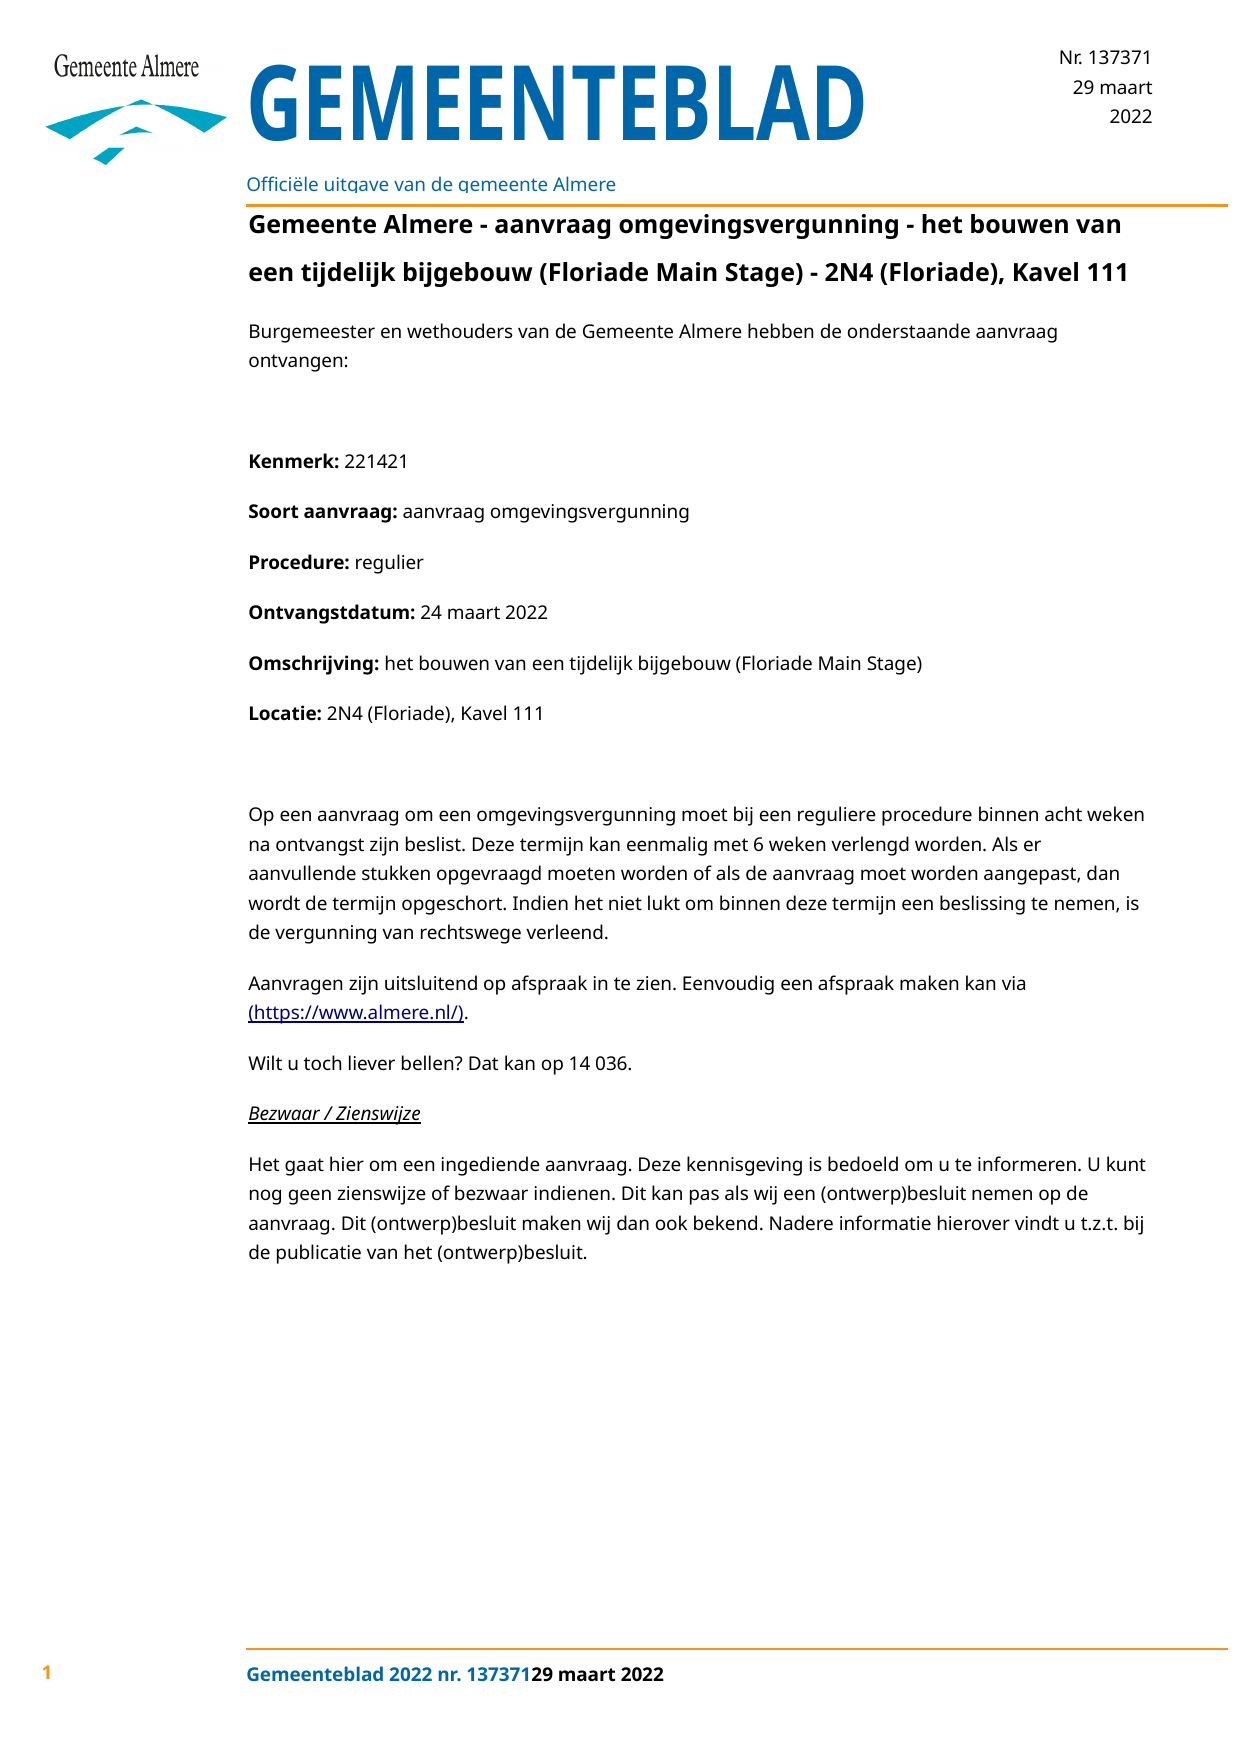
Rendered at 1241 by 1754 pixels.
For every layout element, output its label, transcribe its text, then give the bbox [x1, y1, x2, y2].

text Procedure: regulier [248, 549, 1152, 575]
text Bezwaar / Zienswijze [248, 1100, 1152, 1126]
text Aanvragen zijn uitsluitend op afspraak in te zien. Eenvoudig een afspraak maken kan via (https://www.almere.nl/). [248, 970, 1152, 1025]
text Ontvangstdatum: 24 maart 2022 [248, 599, 1152, 625]
text Kenmerk: 221421 [248, 448, 1152, 474]
picture [41, 47, 231, 172]
text Soort aanvraag: aanvraag omgevingsvergunning [248, 499, 1152, 524]
text Op een aanvraag om een omgevingsvergunning moet bij een reguliere procedure binnen acht weken na ontvangst zijn beslist. Deze termijn kan eenmalig met 6 weken verlengd worden. Als er aanvullende stukken opgevraagd moeten worden of als de aanvraag moet worden aangepast, dan wordt de termijn opgeschort. Indien het niet lukt om binnen deze termijn een beslissing te nemen, is de vergunning van rechtswege verleend. [248, 801, 1152, 945]
text Het gaat hier om een ingediende aanvraag. Deze kennisgeving is bedoeld om u te informeren. U kunt nog geen zienswijze of bezwaar indienen. Dit kan pas als wij een (ontwerp)besluit nemen op de aanvraag. Dit (ontwerp)besluit maken wij dan ook bekend. Nadere informatie hierover vindt u t.z.t. bij de publicatie van het (ontwerp)besluit. [248, 1151, 1152, 1265]
text Gemeente Almere - aanvraag omgevingsvergunning - het bouwen van een tijdelijk bijgebouw (Floriade Main Stage) - 2N4 (Floriade), Kavel 111 [248, 207, 1152, 288]
text Wilt u toch liever bellen? Dat kan op 14 036. [248, 1050, 1152, 1076]
text Locatie: 2N4 (Floriade), Kavel 111 [248, 700, 1152, 726]
text Omschrijving: het bouwen van een tijdelijk bijgebouw (Floriade Main Stage) [248, 650, 1152, 676]
text Burgemeester en wethouders van de Gemeente Almere hebben de onderstaande aanvraag ontvangen: [248, 318, 1152, 373]
